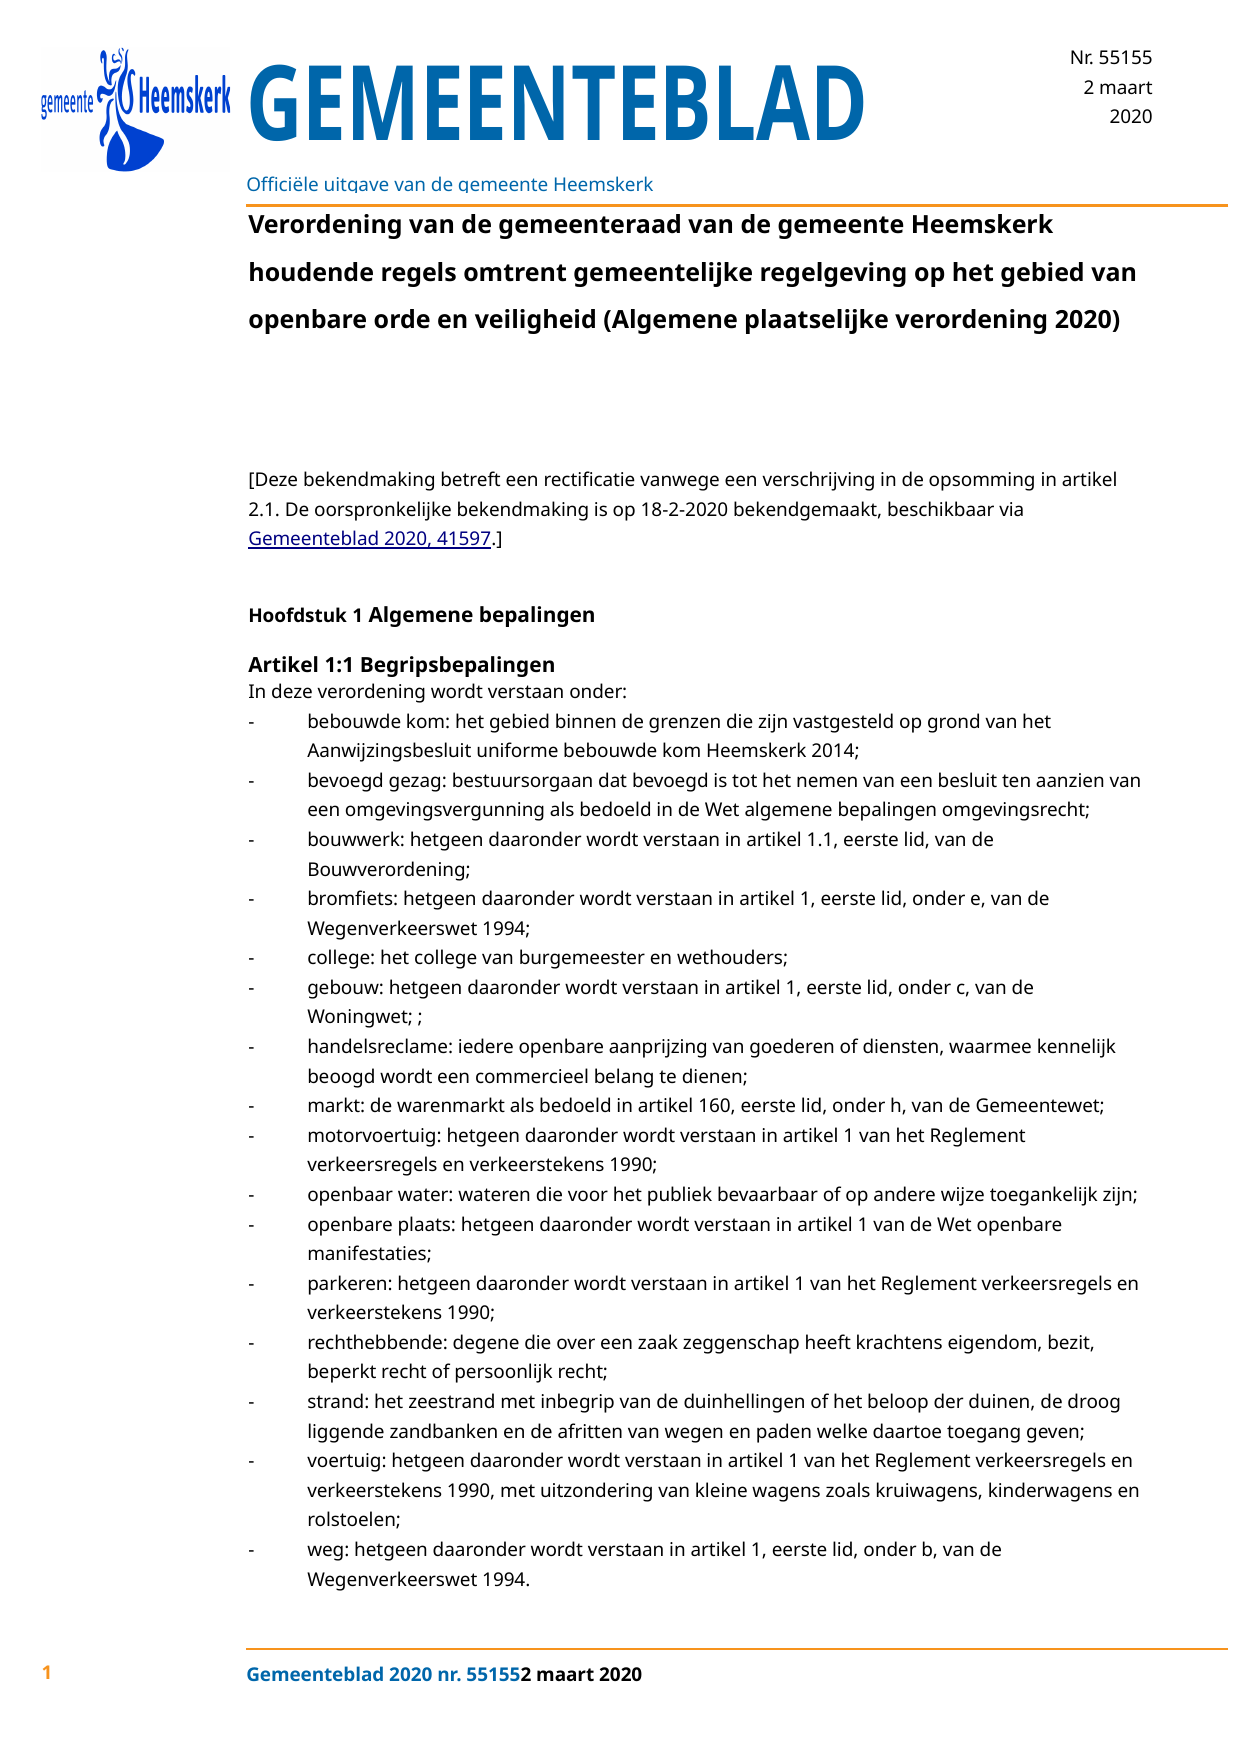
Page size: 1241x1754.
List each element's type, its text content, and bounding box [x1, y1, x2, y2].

list handelsreclame: iedere openbare aanprijzing van goederen of diensten, waarmee kennelijk beoogd wordt een commercieel belang te dienen; [248, 1033, 1152, 1089]
list strand: het zeestrand met inbegrip van de duinhellingen of het beloop der duinen, de droog liggende zandbanken en de afritten van wegen en paden welke daartoe toegang geven; [248, 1388, 1152, 1444]
list bebouwde kom: het gebied binnen de grenzen die zijn vastgesteld op grond van het Aanwijzingsbesluit uniforme bebouwde kom Heemskerk 2014; [248, 708, 1152, 763]
list bromfiets: hetgeen daaronder wordt verstaan in artikel 1, eerste lid, onder e, van de Wegenverkeerswet 1994; [248, 885, 1152, 941]
text Artikel 1:1 Begripsbepalingen [248, 650, 1152, 678]
list rechthebbende: degene die over een zaak zeggenschap heeft krachtens eigendom, bezit, beperkt recht of persoonlijk recht; [248, 1329, 1152, 1384]
list parkeren: hetgeen daaronder wordt verstaan in artikel 1 van het Reglement verkeersregels en verkeerstekens 1990; [248, 1270, 1152, 1325]
list gebouw: hetgeen daaronder wordt verstaan in artikel 1, eerste lid, onder c, van de Woningwet; ; [248, 974, 1152, 1029]
text [Deze bekendmaking betreft een rectificatie vanwege een verschrijving in de opsomming in artikel 2.1. De oorspronkelijke bekendmaking is op 18-2-2020 bekendgemaakt, beschikbaar via Gemeenteblad 2020, 41597.] [248, 466, 1152, 551]
list openbaar water: wateren die voor het publiek bevaarbaar of op andere wijze toegankelijk zijn; [248, 1181, 1152, 1207]
list college: het college van burgemeester en wethouders; [248, 944, 1152, 970]
text Hoofdstuk 1 Algemene bepalingen [248, 601, 1152, 629]
text Verordening van de gemeenteraad van de gemeente Heemskerk houdende regels omtrent gemeentelijke regelgeving op het gebied van openbare orde en veiligheid (Algemene plaatselijke verordening 2020) [248, 207, 1152, 336]
list voertuig: hetgeen daaronder wordt verstaan in artikel 1 van het Reglement verkeersregels en verkeerstekens 1990, met uitzondering van kleine wagens zoals kruiwagens, kinderwagens en rolstoelen; [248, 1447, 1152, 1532]
list weg: hetgeen daaronder wordt verstaan in artikel 1, eerste lid, onder b, van de Wegenverkeerswet 1994. [248, 1536, 1152, 1592]
list bouwwerk: hetgeen daaronder wordt verstaan in artikel 1.1, eerste lid, van de Bouwverordening; [248, 826, 1152, 882]
text In deze verordening wordt verstaan onder: [248, 678, 1152, 704]
list openbare plaats: hetgeen daaronder wordt verstaan in artikel 1 van de Wet openbare manifestaties; [248, 1211, 1152, 1266]
list motorvoertuig: hetgeen daaronder wordt verstaan in artikel 1 van het Reglement verkeersregels en verkeerstekens 1990; [248, 1122, 1152, 1177]
list bevoegd gezag: bestuursorgaan dat bevoegd is tot het nemen van een besluit ten aanzien van een omgevingsvergunning als bedoeld in de Wet algemene bepalingen omgevingsrecht; [248, 767, 1152, 822]
list markt: de warenmarkt als bedoeld in artikel 160, eerste lid, onder h, van de Gemeentewet; [248, 1092, 1152, 1118]
picture [41, 47, 231, 172]
